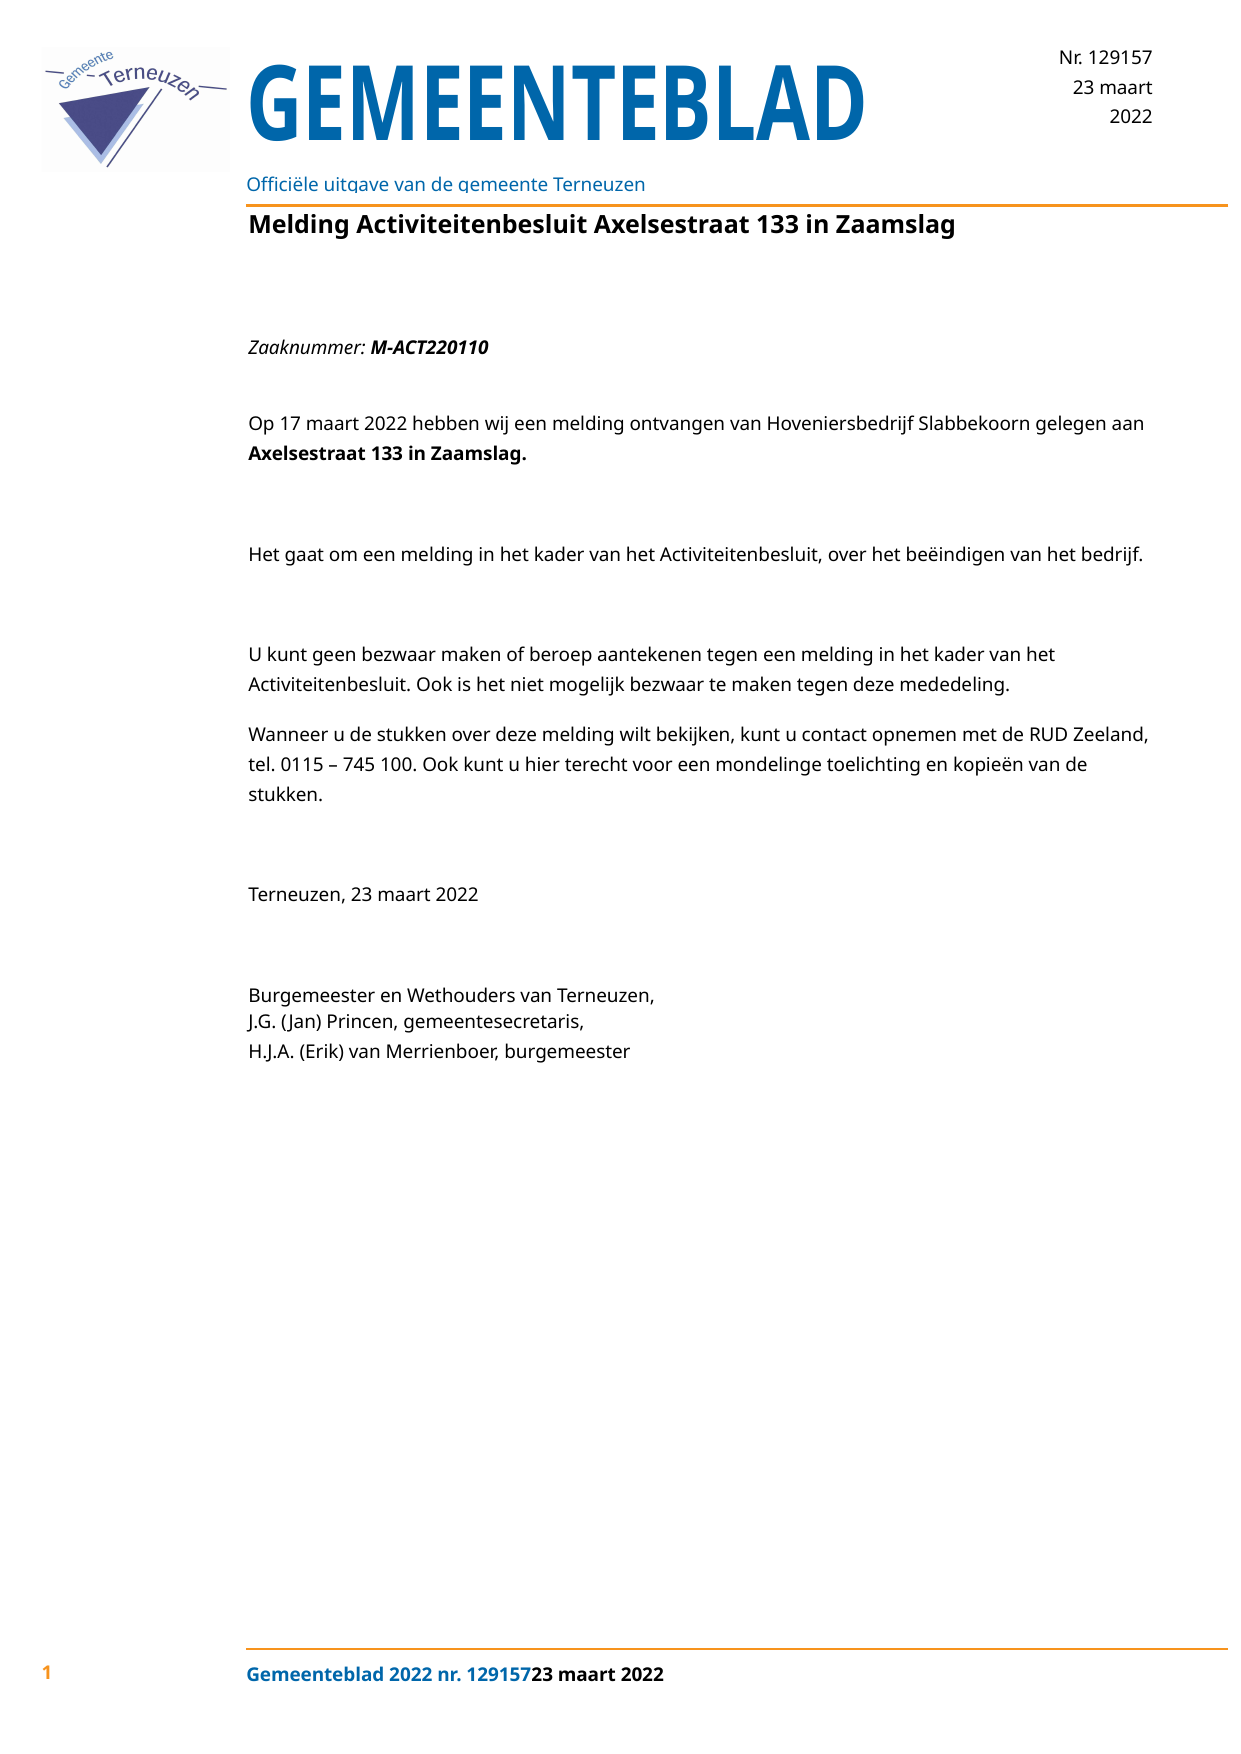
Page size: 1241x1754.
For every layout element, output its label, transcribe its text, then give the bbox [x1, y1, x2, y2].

table_cell [248, 1093, 700, 1119]
table_cell J.G. (Jan) Princen, gemeentesecretaris, H.J.A. (Erik) van Merrienboer, burgemeester [248, 1008, 700, 1093]
table_cell [700, 1093, 1152, 1119]
table_cell [700, 1008, 1152, 1093]
text Melding Activiteitenbesluit Axelsestraat 133 in Zaamslag [248, 207, 1152, 241]
text Op 17 maart 2022 hebben wij een melding ontvangen van Hoveniersbedrijf Slabbekoorn gelegen aan Axelsestraat 133 in Zaamslag. [248, 410, 1152, 466]
table_cell [700, 1145, 1152, 1170]
picture [41, 47, 231, 172]
text U kunt geen bezwaar maken of beroep aantekenen tegen een melding in het kader van het Activiteitenbesluit. Ook is het niet mogelijk bezwaar te maken tegen deze mededeling. [248, 642, 1152, 697]
text Zaaknummer: M-ACT220110 [248, 334, 1152, 360]
text Het gaat om een melding in het kader van het Activiteitenbesluit, over het beëindigen van het bedrijf. [248, 541, 1152, 567]
table_cell [248, 1145, 700, 1170]
text Terneuzen, 23 maart 2022 [248, 882, 1152, 907]
table_cell [248, 1119, 1152, 1145]
table_header Burgemeester en Wethouders van Terneuzen, [248, 983, 1152, 1008]
text Wanneer u de stukken over deze melding wilt bekijken, kunt u contact opnemen met de RUD Zeeland, tel. 0115 – 745 100. Ook kunt u hier terecht voor een mondelinge toelichting en kopieën van de stukken. [248, 722, 1152, 807]
